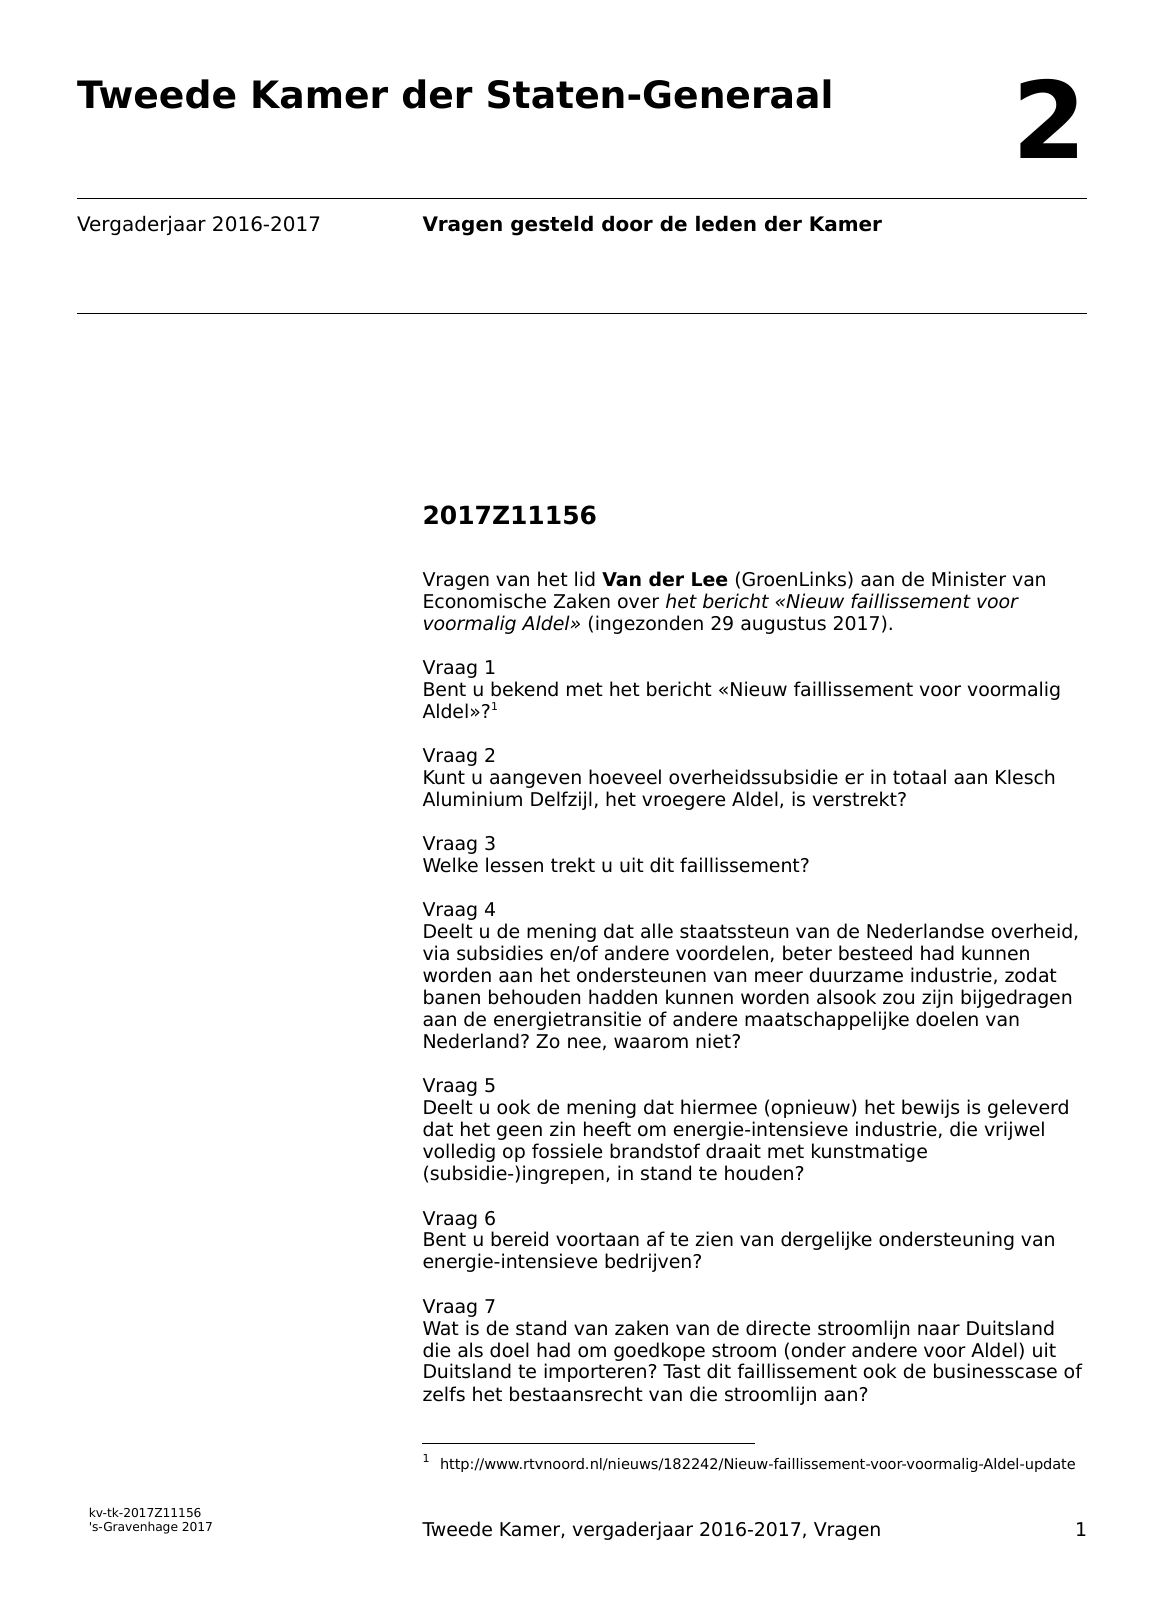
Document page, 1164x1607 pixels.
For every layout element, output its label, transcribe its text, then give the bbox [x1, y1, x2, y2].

text kv-tk-2017Z11156 [88, 1506, 323, 1520]
text Vraag 2 [422, 745, 1087, 767]
text Vragen van het lid Van der Lee (GroenLinks) aan de Minister van Economische Zaken over het bericht «Nieuw faillissement voor voormalig Aldel» (ingezonden 29 augustus 2017). [422, 569, 1087, 635]
text Kunt u aangeven hoeveel overheidssubsidie er in totaal aan Klesch Aluminium Delfzijl, het vroegere Aldel, is verstrekt? [422, 767, 1087, 811]
table_header Tweede Kamer der Staten-Generaal [77, 59, 886, 198]
text Vraag 4 [422, 899, 1087, 921]
text Vraag 1 [422, 657, 1087, 679]
text http://www.rtvnoord.nl/nieuws/182242/Nieuw-faillissement-voor-voormalig-Aldel-update [422, 1452, 1087, 1474]
text Deelt u ook de mening dat hiermee (opnieuw) het bewijs is geleverd dat het geen zin heeft om energie-intensieve industrie, die vrijwel volledig op fossiele brandstof draait met kunstmatige (subsidie-)ingrepen, in stand te houden? [422, 1097, 1087, 1185]
text 's-Gravenhage 2017 [88, 1520, 323, 1534]
text Deelt u de mening dat alle staatssteun van de Nederlandse overheid, via subsidies en/of andere voordelen, beter besteed had kunnen worden aan het ondersteunen van meer duurzame industrie, zodat banen behouden hadden kunnen worden alsook zou zijn bijgedragen aan de energietransitie of andere maatschappelijke doelen van Nederland? Zo nee, waarom niet? [422, 921, 1087, 1053]
text Welke lessen trekt u uit dit faillissement? [422, 855, 1087, 877]
table_cell Vragen gesteld door de leden der Kamer [422, 199, 1087, 313]
text 2017Z11156 [422, 501, 1087, 531]
text Vraag 3 [422, 833, 1087, 855]
text Vraag 6 [422, 1207, 1087, 1229]
table_cell Vergaderjaar 2016-2017 [77, 199, 422, 313]
text Vraag 5 [422, 1075, 1087, 1097]
text Bent u bereid voortaan af te zien van dergelijke ondersteuning van energie-intensieve bedrijven? [422, 1229, 1087, 1273]
text Wat is de stand van zaken van de directe stroomlijn naar Duitsland die als doel had om goedkope stroom (onder andere voor Aldel) uit Duitsland te importeren? Tast dit faillissement ook de businesscase of zelfs het bestaansrecht van die stroomlijn aan? [422, 1317, 1087, 1405]
text Vraag 7 [422, 1296, 1087, 1317]
text Bent u bekend met het bericht «Nieuw faillissement voor voormalig Aldel»? [422, 679, 1087, 723]
table_header 2 [886, 59, 1087, 198]
